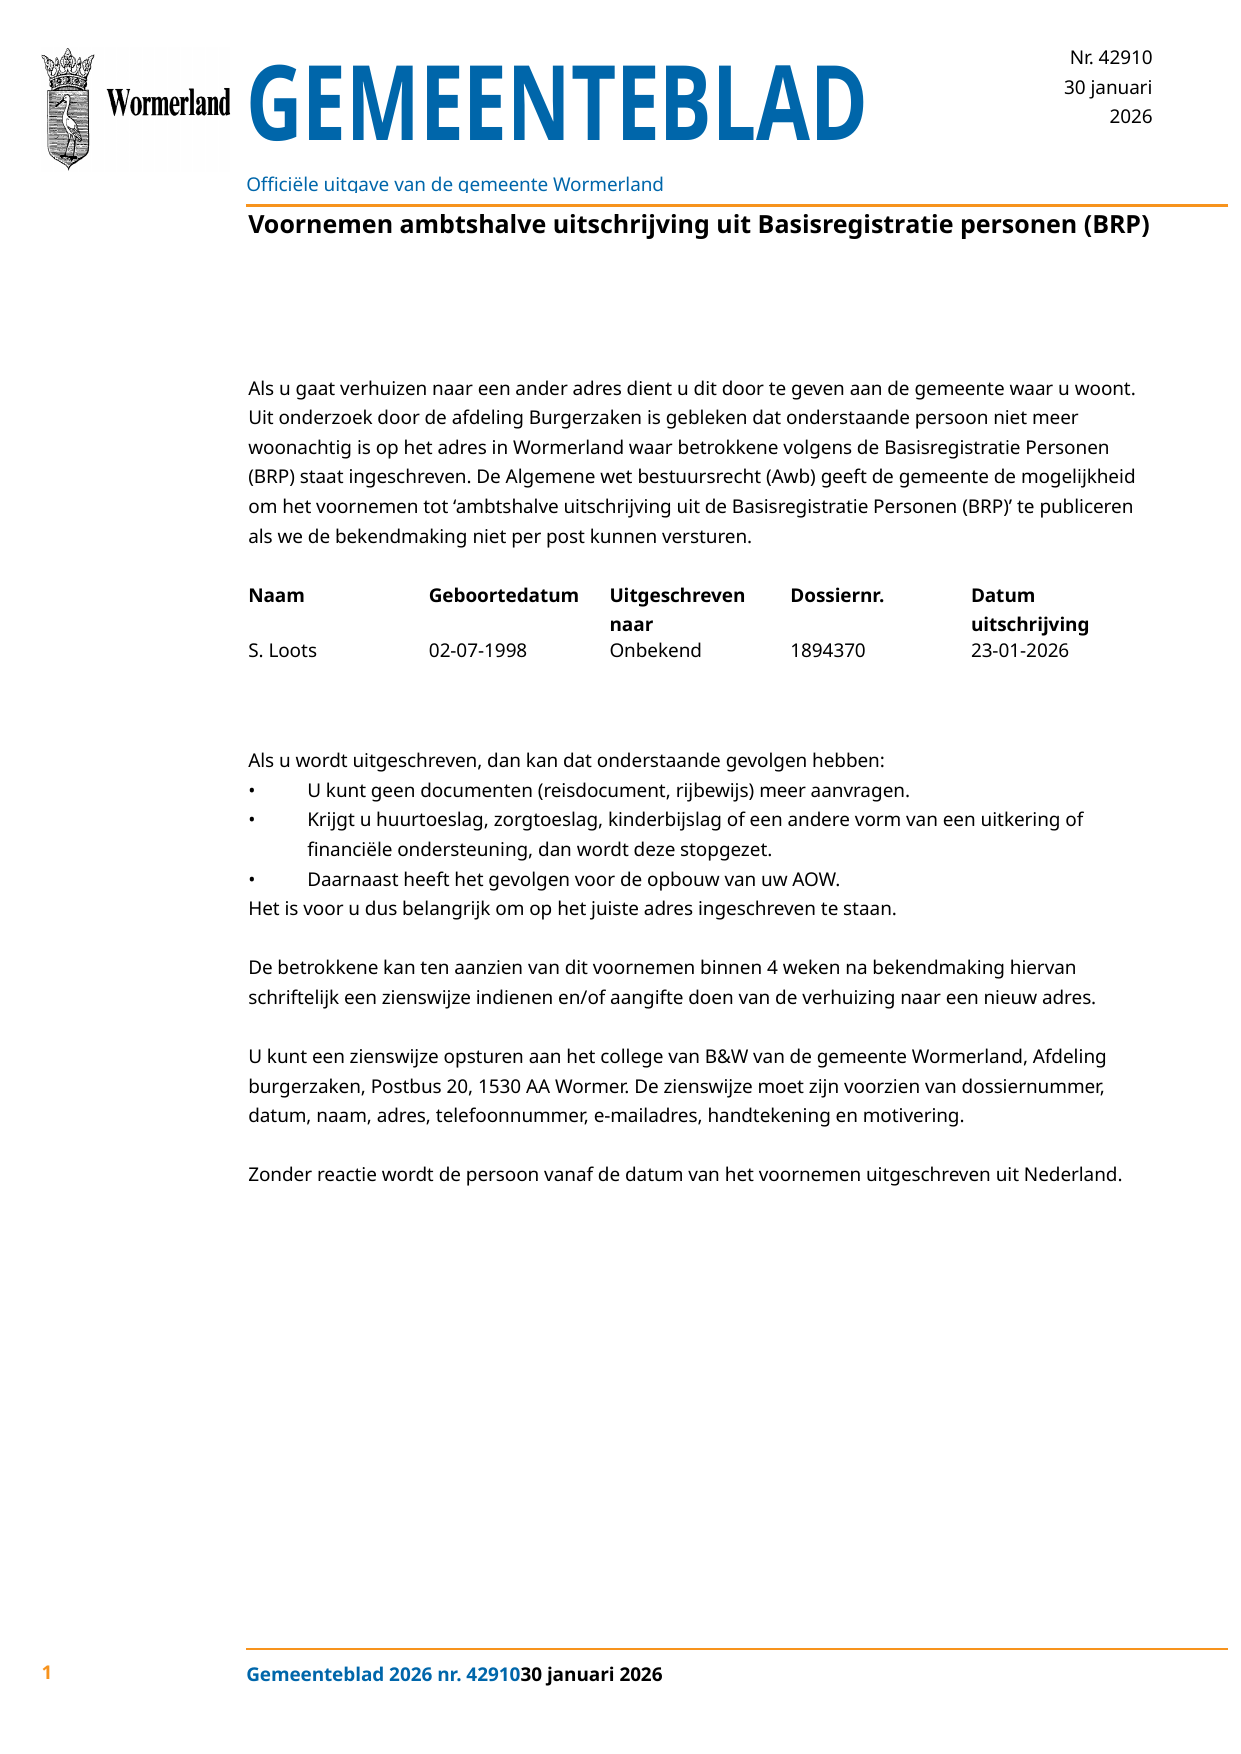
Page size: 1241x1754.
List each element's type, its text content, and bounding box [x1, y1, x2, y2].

table_cell [248, 663, 429, 689]
text Voornemen ambtshalve uitschrijving uit Basisregistratie personen (BRP) [248, 207, 1152, 241]
text Het is voor u dus belangrijk om op het juiste adres ingeschreven te staan. [248, 895, 1152, 921]
table_header Dossiernr. [790, 582, 971, 637]
text U kunt een zienswijze opsturen aan het college van B&W van de gemeente Wormerland, Afdeling burgerzaken, Postbus 20, 1530 AA Wormer. De zienswijze moet zijn voorzien van dossiernummer, datum, naam, adres, telefoonnummer, e-mailadres, handtekening en motivering. [248, 1043, 1152, 1128]
text Zonder reactie wordt de persoon vanaf de datum van het voornemen uitgeschreven uit Nederland. [248, 1162, 1152, 1187]
text Als u wordt uitgeschreven, dan kan dat onderstaande gevolgen hebben: [248, 747, 1152, 773]
table_cell [248, 689, 429, 714]
picture [41, 47, 231, 172]
list U kunt geen documenten (reisdocument, rijbewijs) meer aanvragen. [248, 777, 1152, 803]
table_cell 23-01-2026 [971, 638, 1152, 663]
text De betrokkene kan ten aanzien van dit voornemen binnen 4 weken na bekendmaking hiervan schriftelijk een zienswijze indienen en/of aangifte doen van de verhuizing naar een nieuw adres. [248, 954, 1152, 1010]
table_cell [971, 689, 1152, 714]
table_cell 1894370 [790, 638, 971, 663]
table_cell [429, 689, 609, 714]
table_cell S. Loots [248, 638, 429, 663]
list Krijgt u huurtoeslag, zorgtoeslag, kinderbijslag of een andere vorm van een uitkering of financiële ondersteuning, dan wordt deze stopgezet. [248, 807, 1152, 862]
table_header Naam [248, 582, 429, 637]
table_cell [429, 663, 609, 689]
table_header Datum uitschrijving [971, 582, 1152, 637]
table_cell Onbekend [609, 638, 790, 663]
table_cell [609, 663, 790, 689]
table_cell 02-07-1998 [429, 638, 609, 663]
table_cell [790, 689, 971, 714]
list Daarnaast heeft het gevolgen voor de opbouw van uw AOW. [248, 866, 1152, 891]
text Als u gaat verhuizen naar een ander adres dient u dit door te geven aan de gemeente waar u woont. Uit onderzoek door de afdeling Burgerzaken is gebleken dat onderstaande persoon niet meer woonachtig is op het adres in Wormerland waar betrokkene volgens de Basisregistratie Personen (BRP) staat ingeschreven. De Algemene wet bestuursrecht (Awb) geeft de gemeente de mogelijkheid om het voornemen tot ‘ambtshalve uitschrijving uit de Basisregistratie Personen (BRP)’ te publiceren als we de bekendmaking niet per post kunnen versturen. [248, 375, 1152, 548]
table_cell [971, 663, 1152, 689]
table_header Uitgeschreven naar [609, 582, 790, 637]
table_cell [609, 689, 790, 714]
table_header Geboortedatum [429, 582, 609, 637]
table_cell [790, 663, 971, 689]
